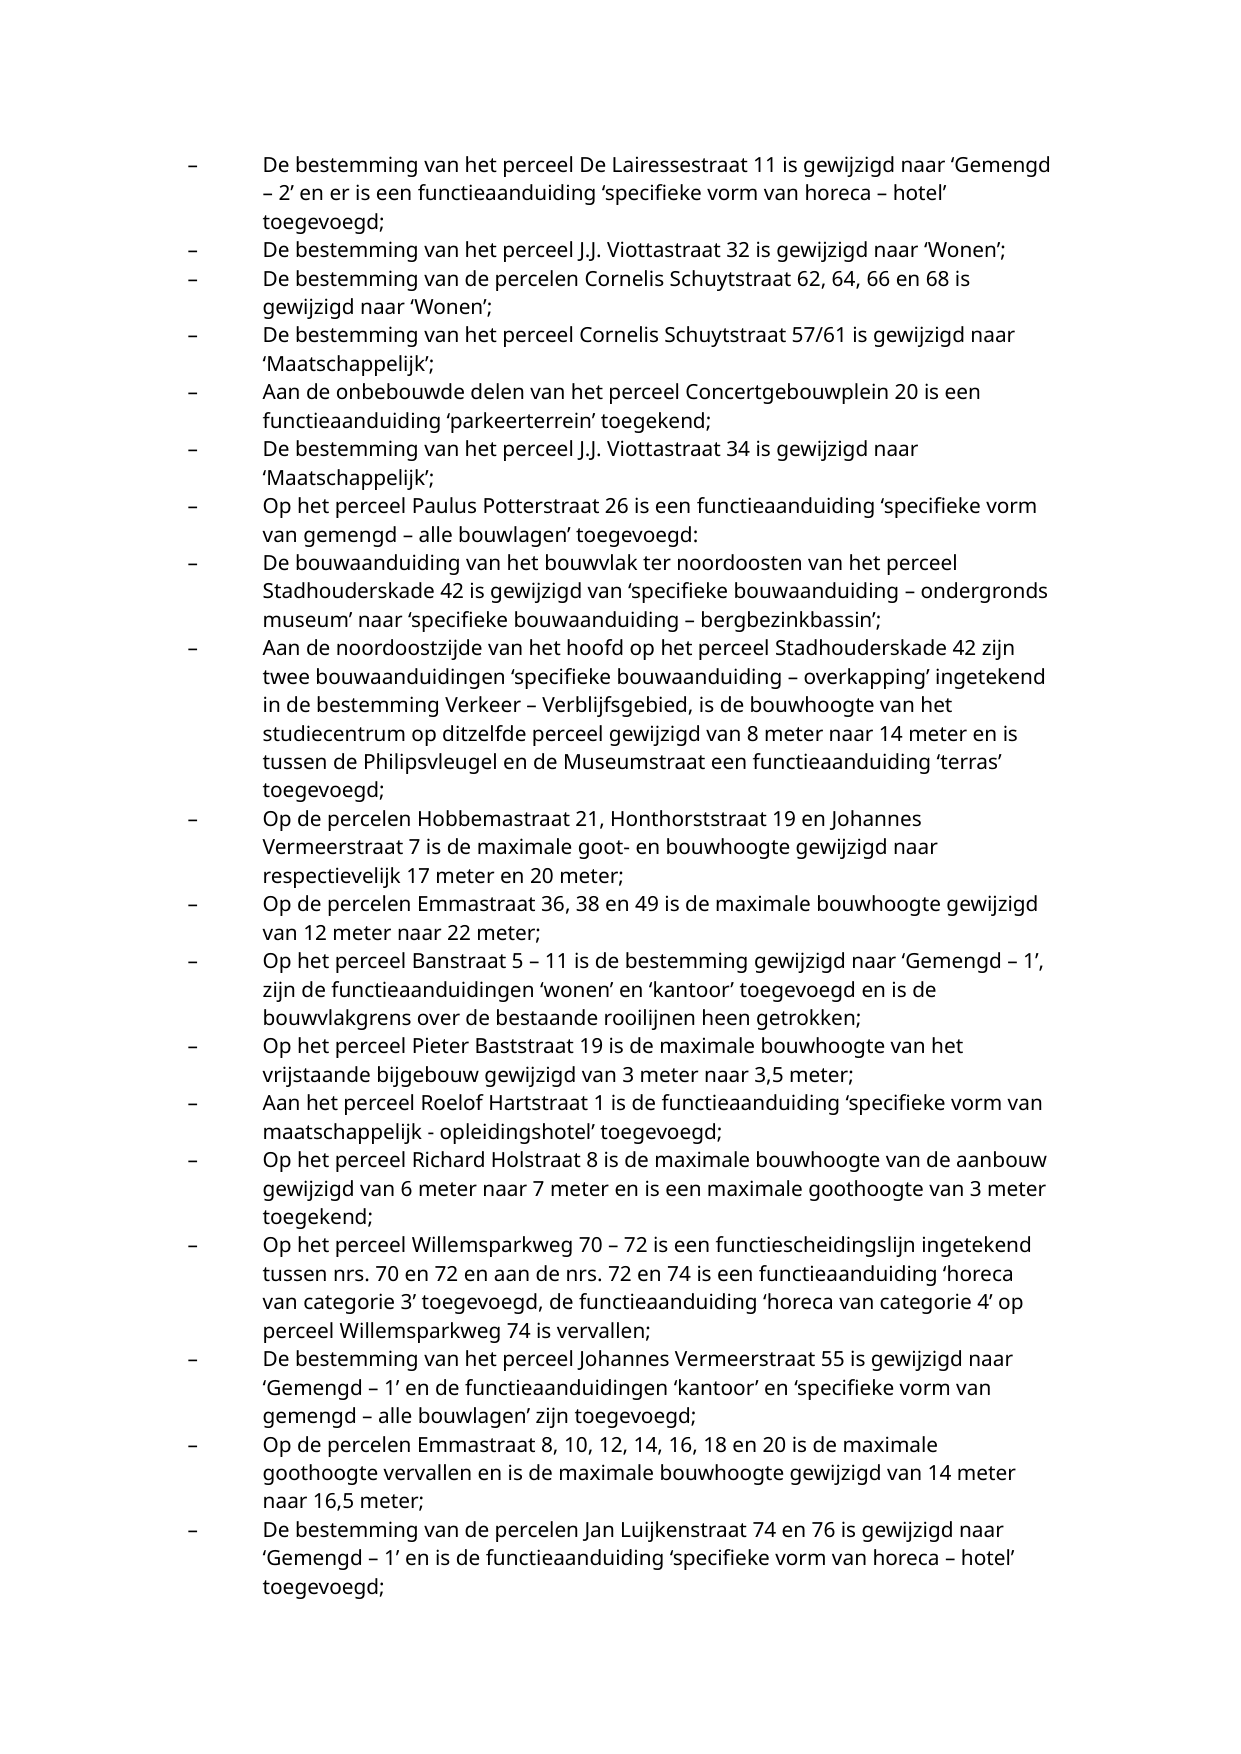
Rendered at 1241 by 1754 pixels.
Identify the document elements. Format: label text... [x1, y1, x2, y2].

list Op het perceel Banstraat 5 – 11 is de bestemming gewijzigd naar ‘Gemengd – 1’, zijn de functieaanduidingen ‘wonen’ en ‘kantoor’ toegevoegd en is de bouwvlakgrens over de bestaande rooilijnen heen getrokken; [187, 946, 1053, 1032]
list Aan de noordoostzijde van het hoofd op het perceel Stadhouderskade 42 zijn twee bouwaanduidingen ‘specifieke bouwaanduiding – overkapping’ ingetekend in de bestemming Verkeer – Verblijfsgebied, is de bouwhoogte van het studiecentrum op ditzelfde perceel gewijzigd van 8 meter naar 14 meter en is tussen de Philipsvleugel en de Museumstraat een functieaanduiding ‘terras’ toegevoegd; [187, 633, 1053, 804]
list Op de percelen Emmastraat 8, 10, 12, 14, 16, 18 en 20 is de maximale goothoogte vervallen en is de maximale bouwhoogte gewijzigd van 14 meter naar 16,5 meter; [187, 1430, 1053, 1515]
list Aan de onbebouwde delen van het perceel Concertgebouwplein 20 is een functieaanduiding ‘parkeerterrein’ toegekend; [187, 377, 1053, 434]
list Op het perceel Willemsparkweg 70 – 72 is een functiescheidingslijn ingetekend tussen nrs. 70 en 72 en aan de nrs. 72 en 74 is een functieaanduiding ‘horeca van categorie 3’ toegevoegd, de functieaanduiding ‘horeca van categorie 4’ op perceel Willemsparkweg 74 is vervallen; [187, 1231, 1053, 1344]
list De bestemming van de percelen Cornelis Schuytstraat 62, 64, 66 en 68 is gewijzigd naar ‘Wonen’; [187, 264, 1053, 321]
list De bestemming van het perceel J.J. Viottastraat 32 is gewijzigd naar ‘Wonen’; [187, 235, 1053, 264]
list Op de percelen Emmastraat 36, 38 en 49 is de maximale bouwhoogte gewijzigd van 12 meter naar 22 meter; [187, 889, 1053, 946]
list De bestemming van de percelen Jan Luijkenstraat 74 en 76 is gewijzigd naar ‘Gemengd – 1’ en is de functieaanduiding ‘specifieke vorm van horeca – hotel’ toegevoegd; [187, 1515, 1053, 1600]
list De bestemming van het perceel De Lairessestraat 11 is gewijzigd naar ‘Gemengd – 2’ en er is een functieaanduiding ‘specifieke vorm van horeca – hotel’ toegevoegd; [187, 150, 1053, 235]
list Op het perceel Paulus Potterstraat 26 is een functieaanduiding ‘specifieke vorm van gemengd – alle bouwlagen’ toegevoegd: [187, 491, 1053, 548]
list De bouwaanduiding van het bouwvlak ter noordoosten van het perceel Stadhouderskade 42 is gewijzigd van ‘specifieke bouwaanduiding – ondergronds museum’ naar ‘specifieke bouwaanduiding – bergbezinkbassin’; [187, 548, 1053, 633]
list Op de percelen Hobbemastraat 21, Honthorststraat 19 en Johannes Vermeerstraat 7 is de maximale goot- en bouwhoogte gewijzigd naar respectievelijk 17 meter en 20 meter; [187, 804, 1053, 889]
list De bestemming van het perceel J.J. Viottastraat 34 is gewijzigd naar ‘Maatschappelijk’; [187, 434, 1053, 491]
list De bestemming van het perceel Cornelis Schuytstraat 57/61 is gewijzigd naar ‘Maatschappelijk’; [187, 321, 1053, 377]
list Aan het perceel Roelof Hartstraat 1 is de functieaanduiding ‘specifieke vorm van maatschappelijk - opleidingshotel’ toegevoegd; [187, 1088, 1053, 1145]
list De bestemming van het perceel Johannes Vermeerstraat 55 is gewijzigd naar ‘Gemengd – 1’ en de functieaanduidingen ‘kantoor’ en ‘specifieke vorm van gemengd – alle bouwlagen’ zijn toegevoegd; [187, 1344, 1053, 1430]
list Op het perceel Pieter Baststraat 19 is de maximale bouwhoogte van het vrijstaande bijgebouw gewijzigd van 3 meter naar 3,5 meter; [187, 1032, 1053, 1088]
list Op het perceel Richard Holstraat 8 is de maximale bouwhoogte van de aanbouw gewijzigd van 6 meter naar 7 meter en is een maximale goothoogte van 3 meter toegekend; [187, 1145, 1053, 1231]
